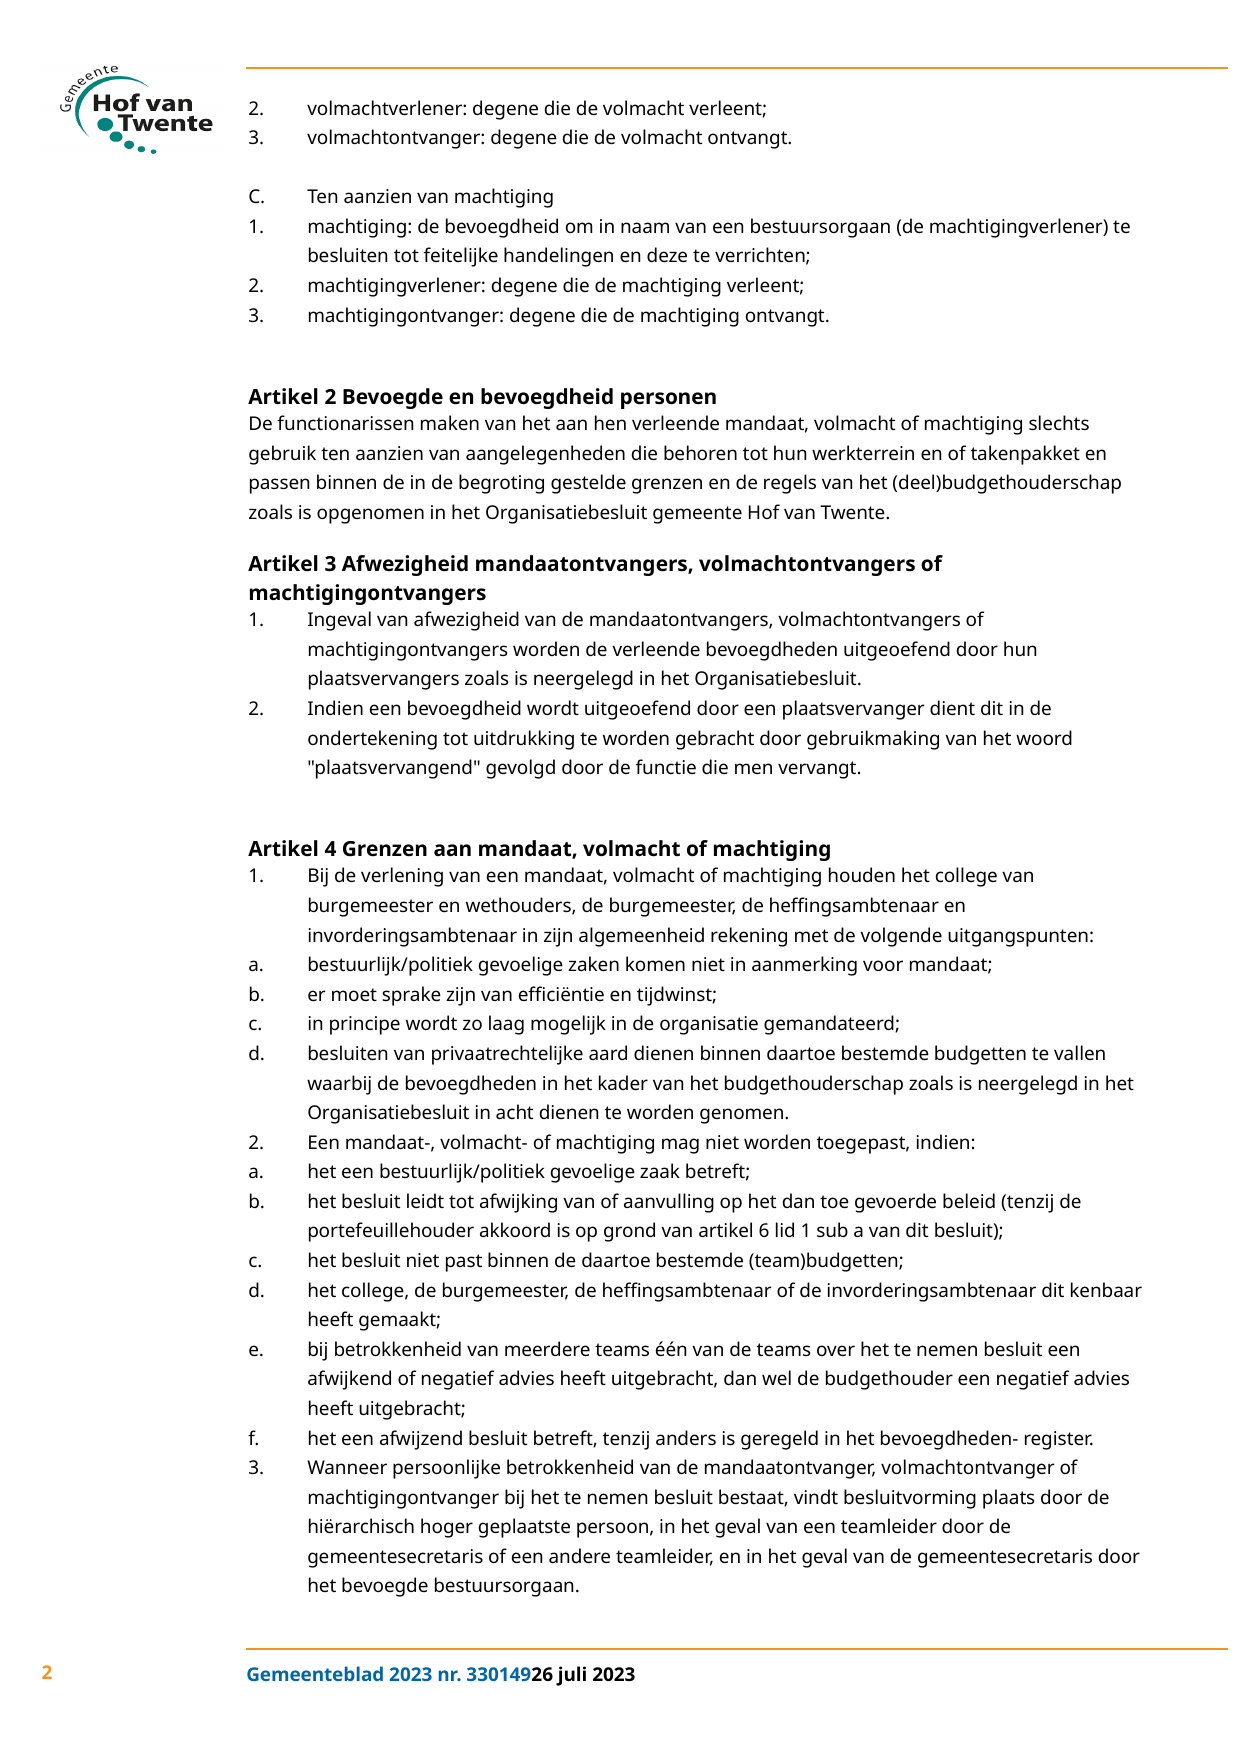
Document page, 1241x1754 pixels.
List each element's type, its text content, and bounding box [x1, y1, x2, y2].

list Bij de verlening van een mandaat, volmacht of machtiging houden het college van burgemeester en wethouders, de burgemeester, de heffingsambtenaar en invorderingsambtenaar in zijn algemeenheid rekening met de volgende uitgangspunten: [248, 863, 1152, 948]
list machtigingverlener: degene die de machtiging verleent; [248, 272, 1152, 298]
list besluiten van privaatrechtelijke aard dienen binnen daartoe bestemde budgetten te vallen waarbij de bevoegdheden in het kader van het budgethouderschap zoals is neergelegd in het Organisatiebesluit in acht dienen te worden genomen. [248, 1040, 1152, 1125]
list Ingeval van afwezigheid van de mandaatontvangers, volmachtontvangers of machtigingontvangers worden de verleende bevoegdheden uitgeoefend door hun plaatsvervangers zoals is neergelegd in het Organisatiebesluit. [248, 606, 1152, 691]
list machtiging: de bevoegdheid om in naam van een bestuursorgaan (de machtigingverlener) te besluiten tot feitelijke handelingen en deze te verrichten; [248, 213, 1152, 268]
list Indien een bevoegdheid wordt uitgeoefend door een plaatsvervanger dient dit in de ondertekening tot uitdrukking te worden gebracht door gebruikmaking van het woord "plaatsvervangend" gevolgd door de functie die men vervangt. [248, 695, 1152, 780]
list volmachtverlener: degene die de volmacht verleent; [248, 95, 1152, 121]
list het college, de burgemeester, de heffingsambtenaar of de invorderingsambtenaar dit kenbaar heeft gemaakt; [248, 1277, 1152, 1332]
list bestuurlijk/politiek gevoelige zaken komen niet in aanmerking voor mandaat; [248, 951, 1152, 977]
list Ten aanzien van machtiging [248, 183, 1152, 209]
list het besluit niet past binnen de daartoe bestemde (team)budgetten; [248, 1247, 1152, 1273]
text De functionarissen maken van het aan hen verleende mandaat, volmacht of machtiging slechts gebruik ten aanzien van aangelegenheden die behoren tot hun werkterrein en of takenpakket en passen binnen de in de begroting gestelde grenzen en de regels van het (deel)budgethouderschap zoals is opgenomen in het Organisatiebesluit gemeente Hof van Twente. [248, 410, 1152, 525]
list in principe wordt zo laag mogelijk in de organisatie gemandateerd; [248, 1011, 1152, 1036]
text Artikel 4 Grenzen aan mandaat, volmacht of machtiging [248, 834, 1152, 863]
text Artikel 3 Afwezigheid mandaatontvangers, volmachtontvangers of machtigingontvangers [248, 549, 1152, 606]
list volmachtontvanger: degene die de volmacht ontvangt. [248, 124, 1152, 150]
list Een mandaat-, volmacht- of machtiging mag niet worden toegepast, indien: [248, 1129, 1152, 1155]
list er moet sprake zijn van efficiëntie en tijdwinst; [248, 981, 1152, 1007]
list bij betrokkenheid van meerdere teams één van de teams over het te nemen besluit een afwijkend of negatief advies heeft uitgebracht, dan wel de budgethouder een negatief advies heeft uitgebracht; [248, 1336, 1152, 1421]
list machtigingontvanger: degene die de machtiging ontvangt. [248, 302, 1152, 328]
picture [41, 47, 231, 172]
list het besluit leidt tot afwijking van of aanvulling op het dan toe gevoerde beleid (tenzij de portefeuillehouder akkoord is op grond van artikel 6 lid 1 sub a van dit besluit); [248, 1188, 1152, 1243]
text Artikel 2 Bevoegde en bevoegdheid personen [248, 382, 1152, 410]
list het een bestuurlijk/politiek gevoelige zaak betreft; [248, 1158, 1152, 1184]
list het een afwijzend besluit betreft, tenzij anders is geregeld in het bevoegdheden- register. [248, 1425, 1152, 1451]
list Wanneer persoonlijke betrokkenheid van de mandaatontvanger, volmachtontvanger of machtigingontvanger bij het te nemen besluit bestaat, vindt besluitvorming plaats door de hiërarchisch hoger geplaatste persoon, in het geval van een teamleider door de gemeentesecretaris of een andere teamleider, en in het geval van de gemeentesecretaris door het bevoegde bestuursorgaan. [248, 1454, 1152, 1598]
